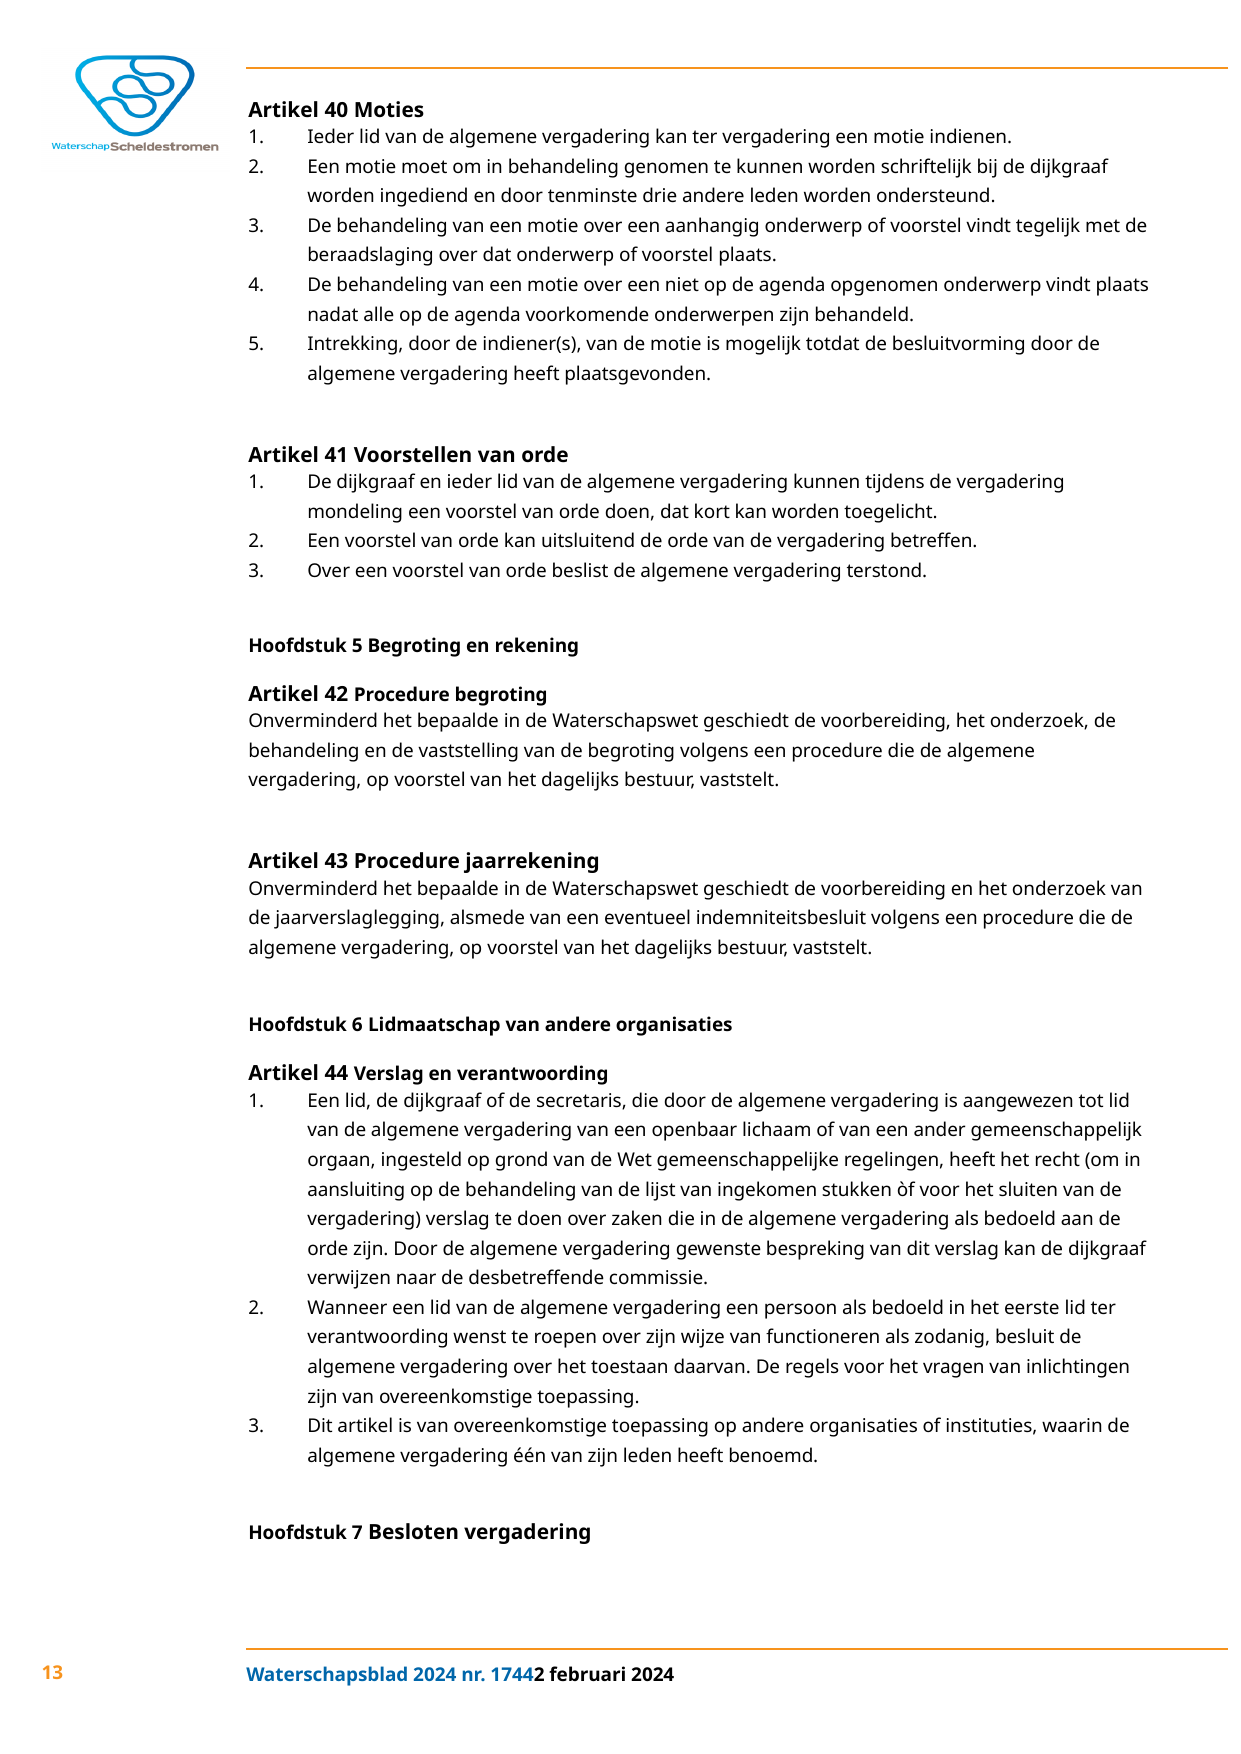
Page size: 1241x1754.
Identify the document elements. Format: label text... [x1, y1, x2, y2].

text Artikel 41 Voorstellen van orde [248, 440, 1152, 468]
text Hoofdstuk 6 Lidmaatschap van andere organisaties [248, 1009, 1152, 1038]
text Artikel 43 Procedure jaarrekening [248, 846, 1152, 875]
list De behandeling van een motie over een aanhangig onderwerp of voorstel vindt tegelijk met de beraadslaging over dat onderwerp of voorstel plaats. [248, 212, 1152, 267]
list Intrekking, door de indiener(s), van de motie is mogelijk totdat de besluitvorming door de algemene vergadering heeft plaatsgevonden. [248, 330, 1152, 386]
text Onverminderd het bepaalde in de Waterschapswet geschiedt de voorbereiding, het onderzoek, de behandeling en de vaststelling van de begroting volgens een procedure die de algemene vergadering, op voorstel van het dagelijks bestuur, vaststelt. [248, 707, 1152, 792]
list Wanneer een lid van de algemene vergadering een persoon als bedoeld in het eerste lid ter verantwoording wenst te roepen over zijn wijze van functioneren als zodanig, besluit de algemene vergadering over het toestaan daarvan. De regels voor het vragen van inlichtingen zijn van overeenkomstige toepassing. [248, 1294, 1152, 1408]
list Een voorstel van orde kan uitsluitend de orde van de vergadering betreffen. [248, 527, 1152, 553]
text Artikel 44 Verslag en verantwoording [248, 1058, 1152, 1087]
picture [41, 47, 231, 172]
text Hoofdstuk 5 Begroting en rekening [248, 632, 1152, 658]
list Over een voorstel van orde beslist de algemene vergadering terstond. [248, 557, 1152, 583]
list De behandeling van een motie over een niet op de agenda opgenomen onderwerp vindt plaats nadat alle op de agenda voorkomende onderwerpen zijn behandeld. [248, 271, 1152, 326]
list Dit artikel is van overeenkomstige toepassing op andere organisaties of instituties, waarin de algemene vergadering één van zijn leden heeft benoemd. [248, 1412, 1152, 1468]
text Artikel 40 Moties [248, 95, 1152, 123]
list Een lid, de dijkgraaf of de secretaris, die door de algemene vergadering is aangewezen tot lid van de algemene vergadering van een openbaar lichaam of van een ander gemeenschappelijk orgaan, ingesteld op grond van de Wet gemeenschappelijke regelingen, heeft het recht (om in aansluiting op de behandeling van de lijst van ingekomen stukken òf voor het sluiten van de vergadering) verslag te doen over zaken die in de algemene vergadering als bedoeld aan de orde zijn. Door de algemene vergadering gewenste bespreking van dit verslag kan de dijkgraaf verwijzen naar de desbetreffende commissie. [248, 1087, 1152, 1290]
text Hoofdstuk 7 Besloten vergadering [248, 1517, 1152, 1546]
list De dijkgraaf en ieder lid van de algemene vergadering kunnen tijdens de vergadering mondeling een voorstel van orde doen, dat kort kan worden toegelicht. [248, 468, 1152, 524]
list Een motie moet om in behandeling genomen te kunnen worden schriftelijk bij de dijkgraaf worden ingediend en door tenminste drie andere leden worden ondersteund. [248, 153, 1152, 208]
list Ieder lid van de algemene vergadering kan ter vergadering een motie indienen. [248, 123, 1152, 149]
text Onverminderd het bepaalde in de Waterschapswet geschiedt de voorbereiding en het onderzoek van de jaarverslaglegging, alsmede van een eventueel indemniteitsbesluit volgens een procedure die de algemene vergadering, op voorstel van het dagelijks bestuur, vaststelt. [248, 875, 1152, 960]
text Artikel 42 Procedure begroting [248, 679, 1152, 707]
